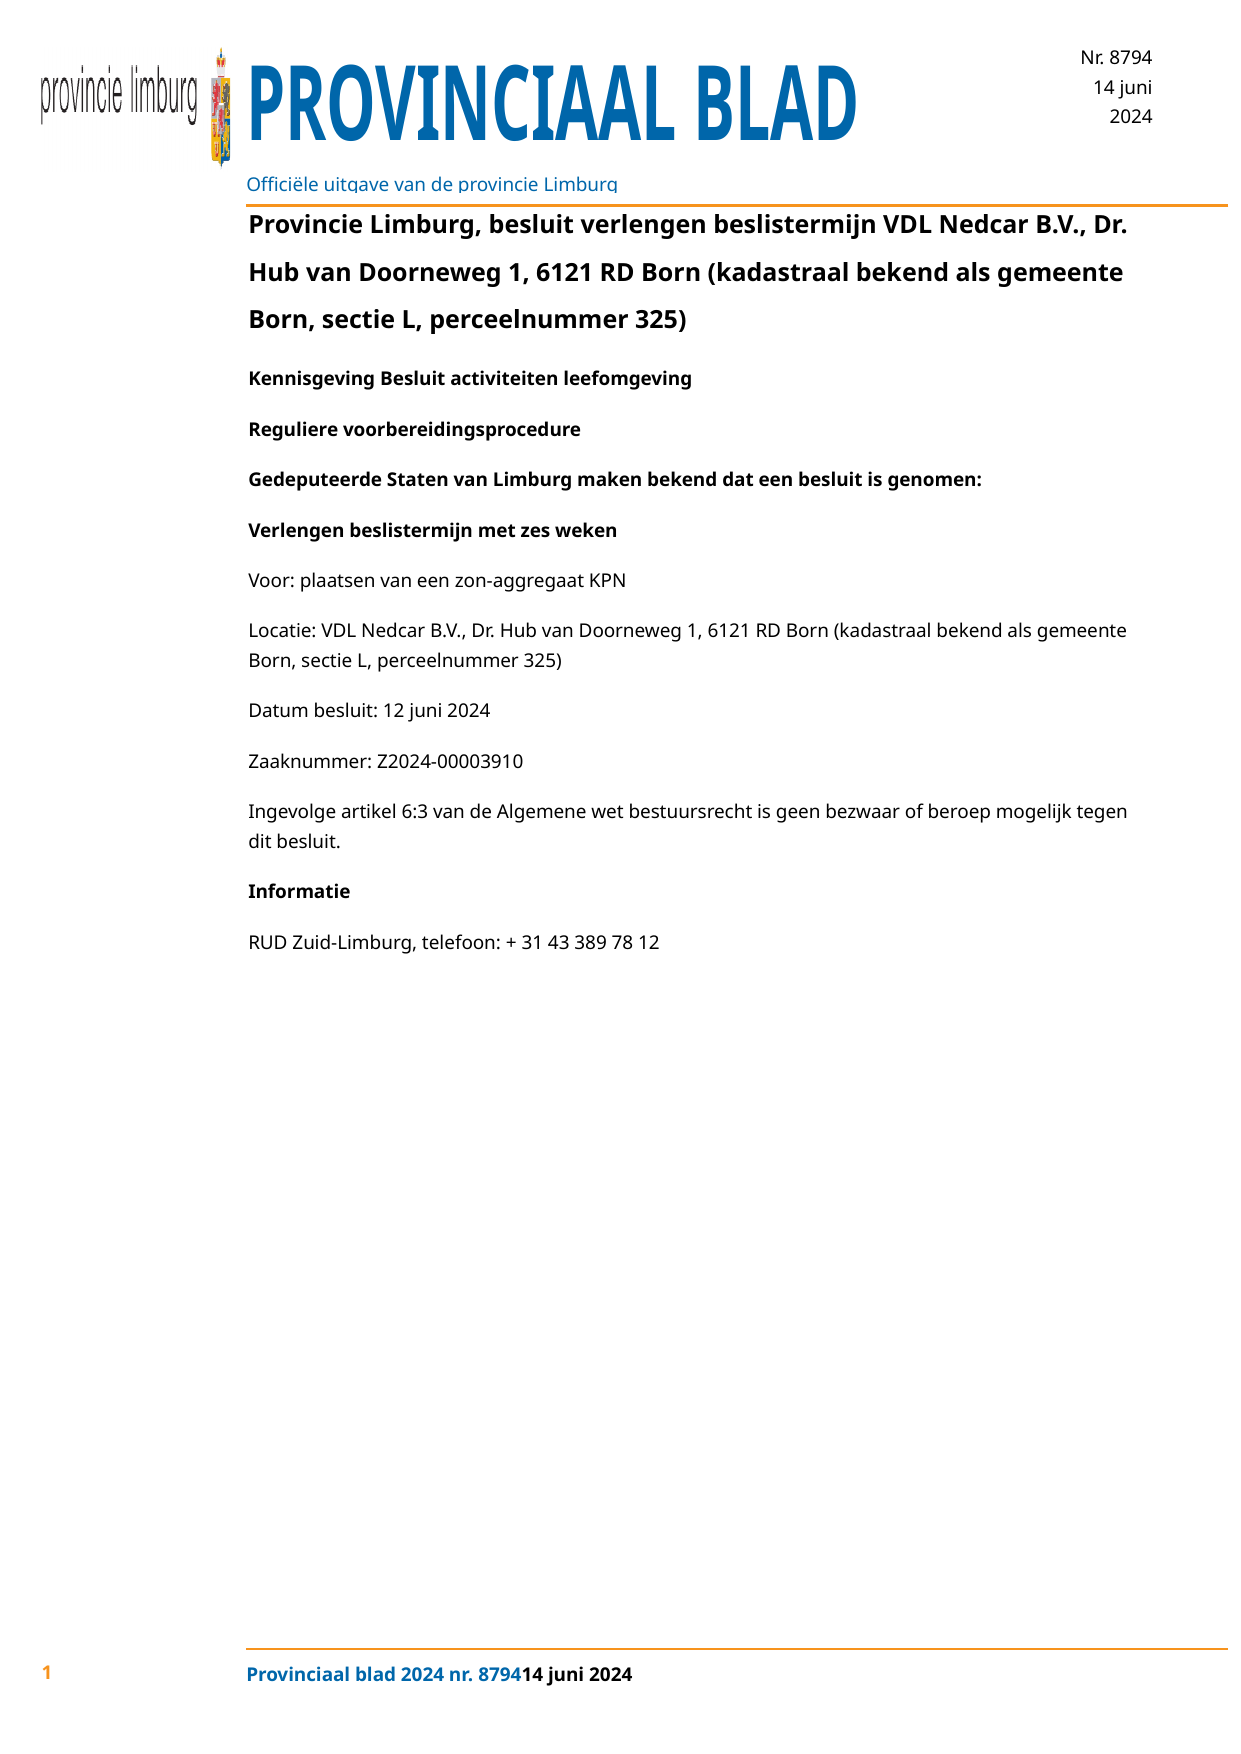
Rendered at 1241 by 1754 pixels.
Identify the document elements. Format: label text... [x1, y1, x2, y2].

text Informatie [248, 878, 1152, 904]
text Locatie: VDL Nedcar B.V., Dr. Hub van Doorneweg 1, 6121 RD Born (kadastraal bekend als gemeente Born, sectie L, perceelnummer 325) [248, 618, 1152, 673]
text Voor: plaatsen van een zon-aggregaat KPN [248, 567, 1152, 593]
text Reguliere voorbereidingsprocedure [248, 416, 1152, 442]
text Gedeputeerde Staten van Limburg maken bekend dat een besluit is genomen: [248, 466, 1152, 492]
picture [41, 47, 231, 172]
text Provincie Limburg, besluit verlengen beslistermijn VDL Nedcar B.V., Dr. Hub van Doorneweg 1, 6121 RD Born (kadastraal bekend als gemeente Born, sectie L, perceelnummer 325) [248, 207, 1152, 336]
text Datum besluit: 12 juni 2024 [248, 698, 1152, 723]
text Zaaknummer: Z2024-00003910 [248, 748, 1152, 774]
text Ingevolge artikel 6:3 van de Algemene wet bestuursrecht is geen bezwaar of beroep mogelijk tegen dit besluit. [248, 798, 1152, 854]
text Kennisgeving Besluit activiteiten leefomgeving [248, 366, 1152, 391]
text Verlengen beslistermijn met zes weken [248, 517, 1152, 542]
text RUD Zuid-Limburg, telefoon: + 31 43 389 78 12 [248, 929, 1152, 954]
